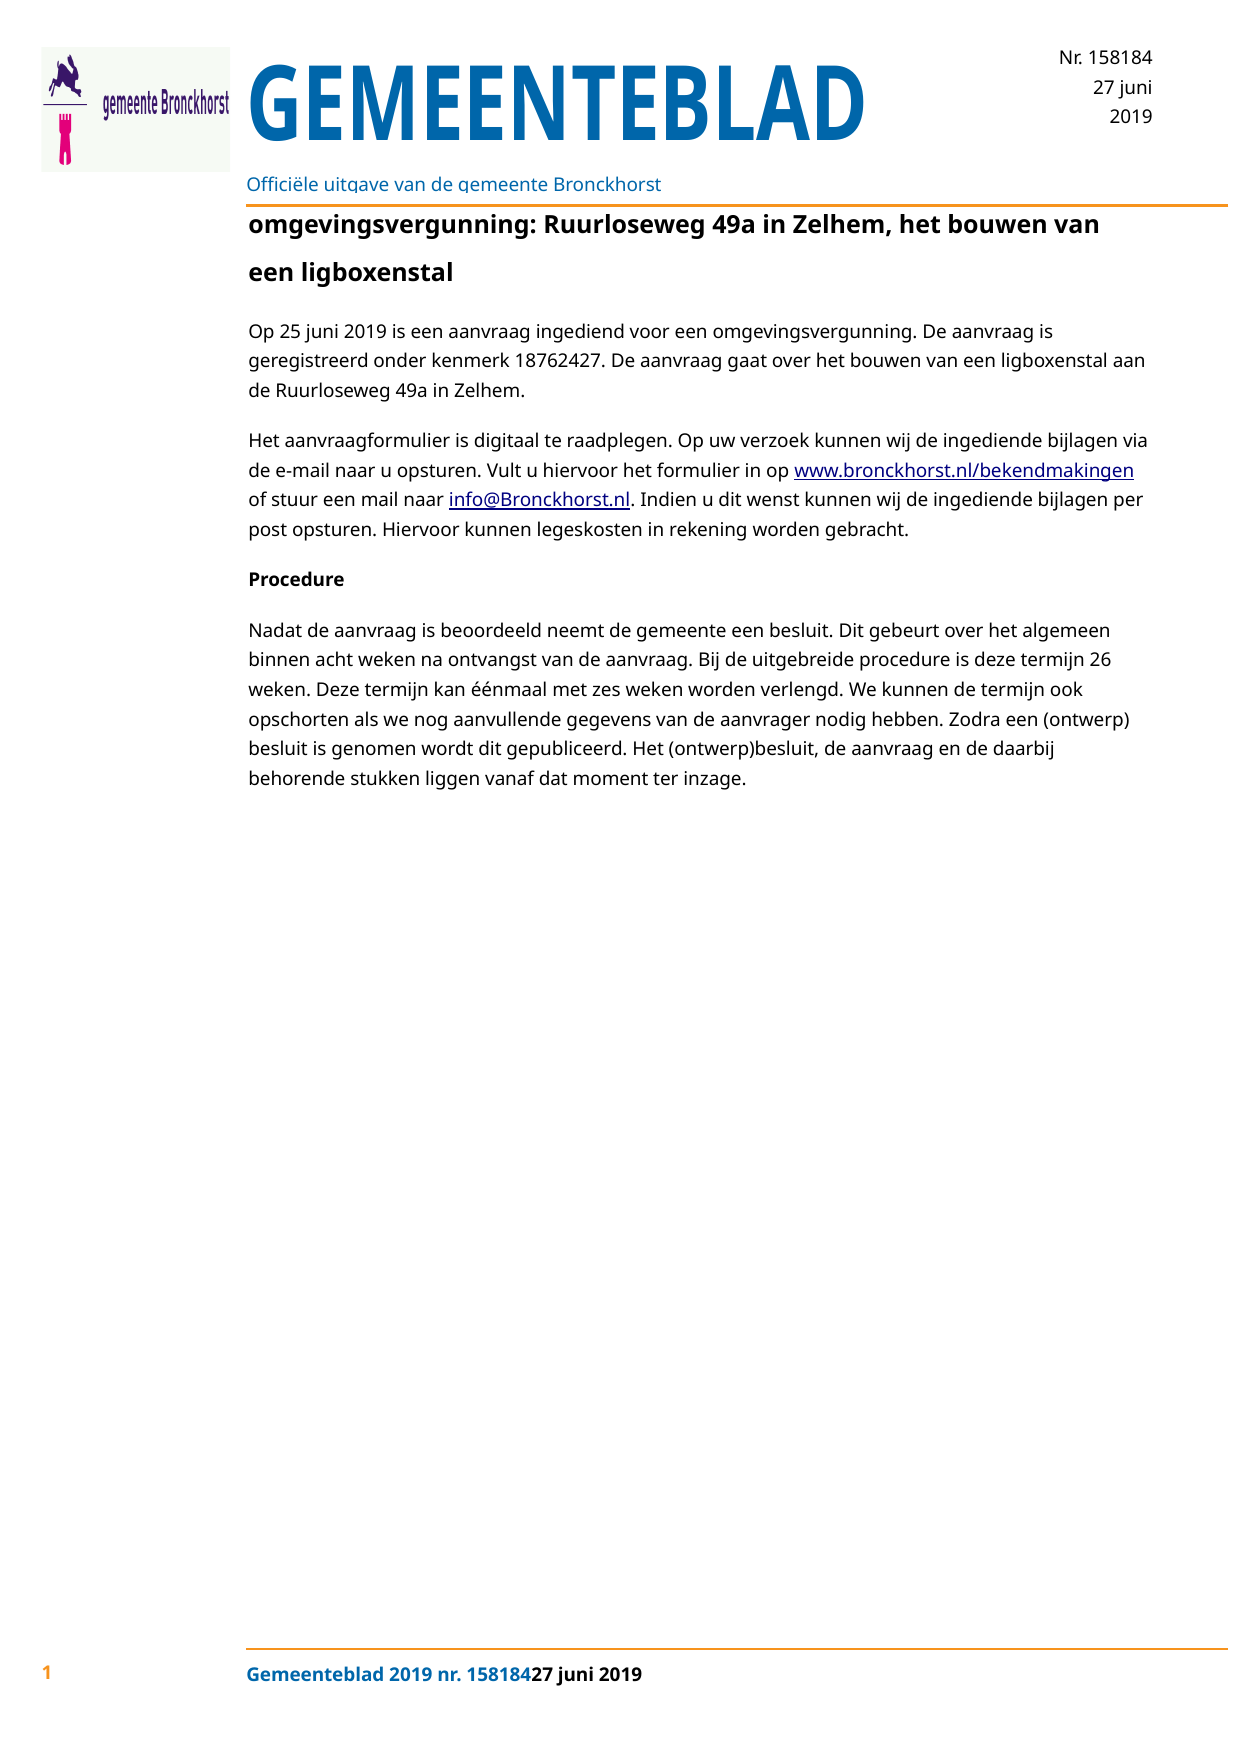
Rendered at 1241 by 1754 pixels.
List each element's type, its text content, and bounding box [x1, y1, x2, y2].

text omgevingsvergunning: Ruurloseweg 49a in Zelhem, het bouwen van een ligboxenstal [248, 207, 1152, 288]
text Procedure [248, 567, 1152, 592]
text Op 25 juni 2019 is een aanvraag ingediend voor een omgevingsvergunning. De aanvraag is geregistreerd onder kenmerk 18762427. De aanvraag gaat over het bouwen van een ligboxenstal aan de Ruurloseweg 49a in Zelhem. [248, 318, 1152, 403]
picture [41, 47, 231, 172]
text Het aanvraagformulier is digitaal te raadplegen. Op uw verzoek kunnen wij de ingediende bijlagen via de e-mail naar u opsturen. Vult u hiervoor het formulier in op www.bronckhorst.nl/bekendmakingen of stuur een mail naar info@Bronckhorst.nl. Indien u dit wenst kunnen wij de ingediende bijlagen per post opsturen. Hiervoor kunnen legeskosten in rekening worden gebracht. [248, 427, 1152, 542]
text Nadat de aanvraag is beoordeeld neemt de gemeente een besluit. Dit gebeurt over het algemeen binnen acht weken na ontvangst van de aanvraag. Bij de uitgebreide procedure is deze termijn 26 weken. Deze termijn kan éénmaal met zes weken worden verlengd. We kunnen de termijn ook opschorten als we nog aanvullende gegevens van de aanvrager nodig hebben. Zodra een (ontwerp) besluit is genomen wordt dit gepubliceerd. Het (ontwerp)besluit, de aanvraag en de daarbij behorende stukken liggen vanaf dat moment ter inzage. [248, 617, 1152, 791]
